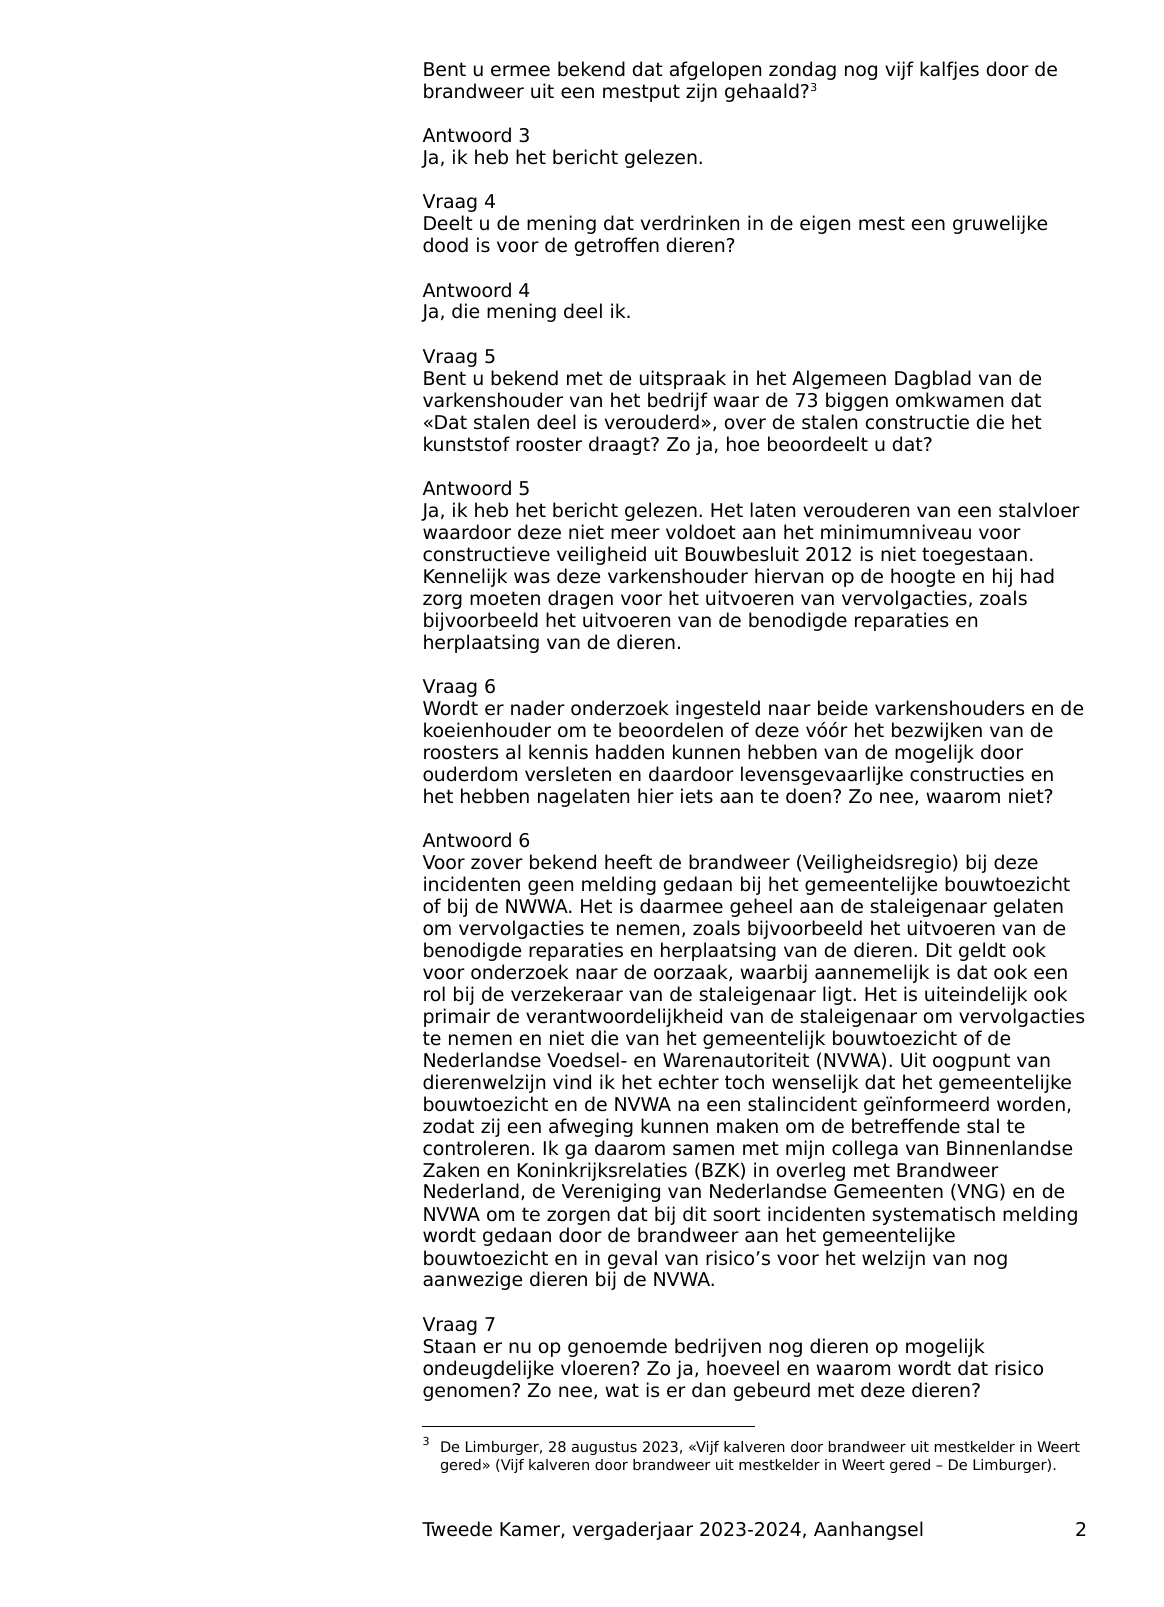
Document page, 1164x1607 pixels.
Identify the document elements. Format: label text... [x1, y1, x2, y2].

text Ja, die mening deel ik. [422, 301, 1087, 323]
text Ja, ik heb het bericht gelezen. Het laten verouderen van een stalvloer waardoor deze niet meer voldoet aan het minimumniveau voor constructieve veiligheid uit Bouwbesluit 2012 is niet toegestaan. Kennelijk was deze varkenshouder hiervan op de hoogte en hij had zorg moeten dragen voor het uitvoeren van vervolgacties, zoals bijvoorbeeld het uitvoeren van de benodigde reparaties en herplaatsing van de dieren. [422, 500, 1087, 653]
text Vraag 7 [422, 1313, 1087, 1336]
text Staan er nu op genoemde bedrijven nog dieren op mogelijk ondeugdelijke vloeren? Zo ja, hoeveel en waarom wordt dat risico genomen? Zo nee, wat is er dan gebeurd met deze dieren? [422, 1336, 1087, 1401]
text Ja, ik heb het bericht gelezen. [422, 147, 1087, 169]
text Antwoord 5 [422, 478, 1087, 500]
text Bent u ermee bekend dat afgelopen zondag nog vijf kalfjes door de brandweer uit een mestput zijn gehaald? [422, 59, 1087, 103]
text Antwoord 6 [422, 830, 1087, 852]
text Bent u bekend met de uitspraak in het Algemeen Dagblad van de varkenshouder van het bedrijf waar de 73 biggen omkwamen dat «Dat stalen deel is verouderd», over de stalen constructie die het kunststof rooster draagt? Zo ja, hoe beoordeelt u dat? [422, 368, 1087, 456]
text De Limburger, 28 augustus 2023, «Vijf kalveren door brandweer uit mestkelder in Weert gered» (Vijf kalveren door brandweer uit mestkelder in Weert gered – De Limburger). [422, 1435, 1087, 1474]
text Wordt er nader onderzoek ingesteld naar beide varkenshouders en de koeienhouder om te beoordelen of deze vóór het bezwijken van de roosters al kennis hadden kunnen hebben van de mogelijk door ouderdom versleten en daardoor levensgevaarlijke constructies en het hebben nagelaten hier iets aan te doen? Zo nee, waarom niet? [422, 698, 1087, 808]
text Deelt u de mening dat verdrinken in de eigen mest een gruwelijke dood is voor de getroffen dieren? [422, 213, 1087, 257]
text Antwoord 4 [422, 279, 1087, 301]
text Voor zover bekend heeft de brandweer (Veiligheidsregio) bij deze incidenten geen melding gedaan bij het gemeentelijke bouwtoezicht of bij de NWWA. Het is daarmee geheel aan de staleigenaar gelaten om vervolgacties te nemen, zoals bijvoorbeeld het uitvoeren van de benodigde reparaties en herplaatsing van de dieren. Dit geldt ook voor onderzoek naar de oorzaak, waarbij aannemelijk is dat ook een rol bij de verzekeraar van de staleigenaar ligt. Het is uiteindelijk ook primair de verantwoordelijkheid van de staleigenaar om vervolgacties te nemen en niet die van het gemeentelijk bouwtoezicht of de Nederlandse Voedsel- en Warenautoriteit (NVWA). Uit oogpunt van dierenwelzijn vind ik het echter toch wenselijk dat het gemeentelijke bouwtoezicht en de NVWA na een stalincident geïnformeerd worden, zodat zij een afweging kunnen maken om de betreffende stal te controleren. Ik ga daarom samen met mijn collega van Binnenlandse Zaken en Koninkrijksrelaties (BZK) in overleg met Brandweer Nederland, de Vereniging van Nederlandse Gemeenten (VNG) en de NVWA om te zorgen dat bij dit soort incidenten systematisch melding wordt gedaan door de brandweer aan het gemeentelijke bouwtoezicht en in geval van risico’s voor het welzijn van nog aanwezige dieren bij de NVWA. [422, 852, 1087, 1291]
text Antwoord 3 [422, 125, 1087, 147]
text Vraag 5 [422, 346, 1087, 368]
text Vraag 4 [422, 191, 1087, 213]
text Vraag 6 [422, 676, 1087, 698]
